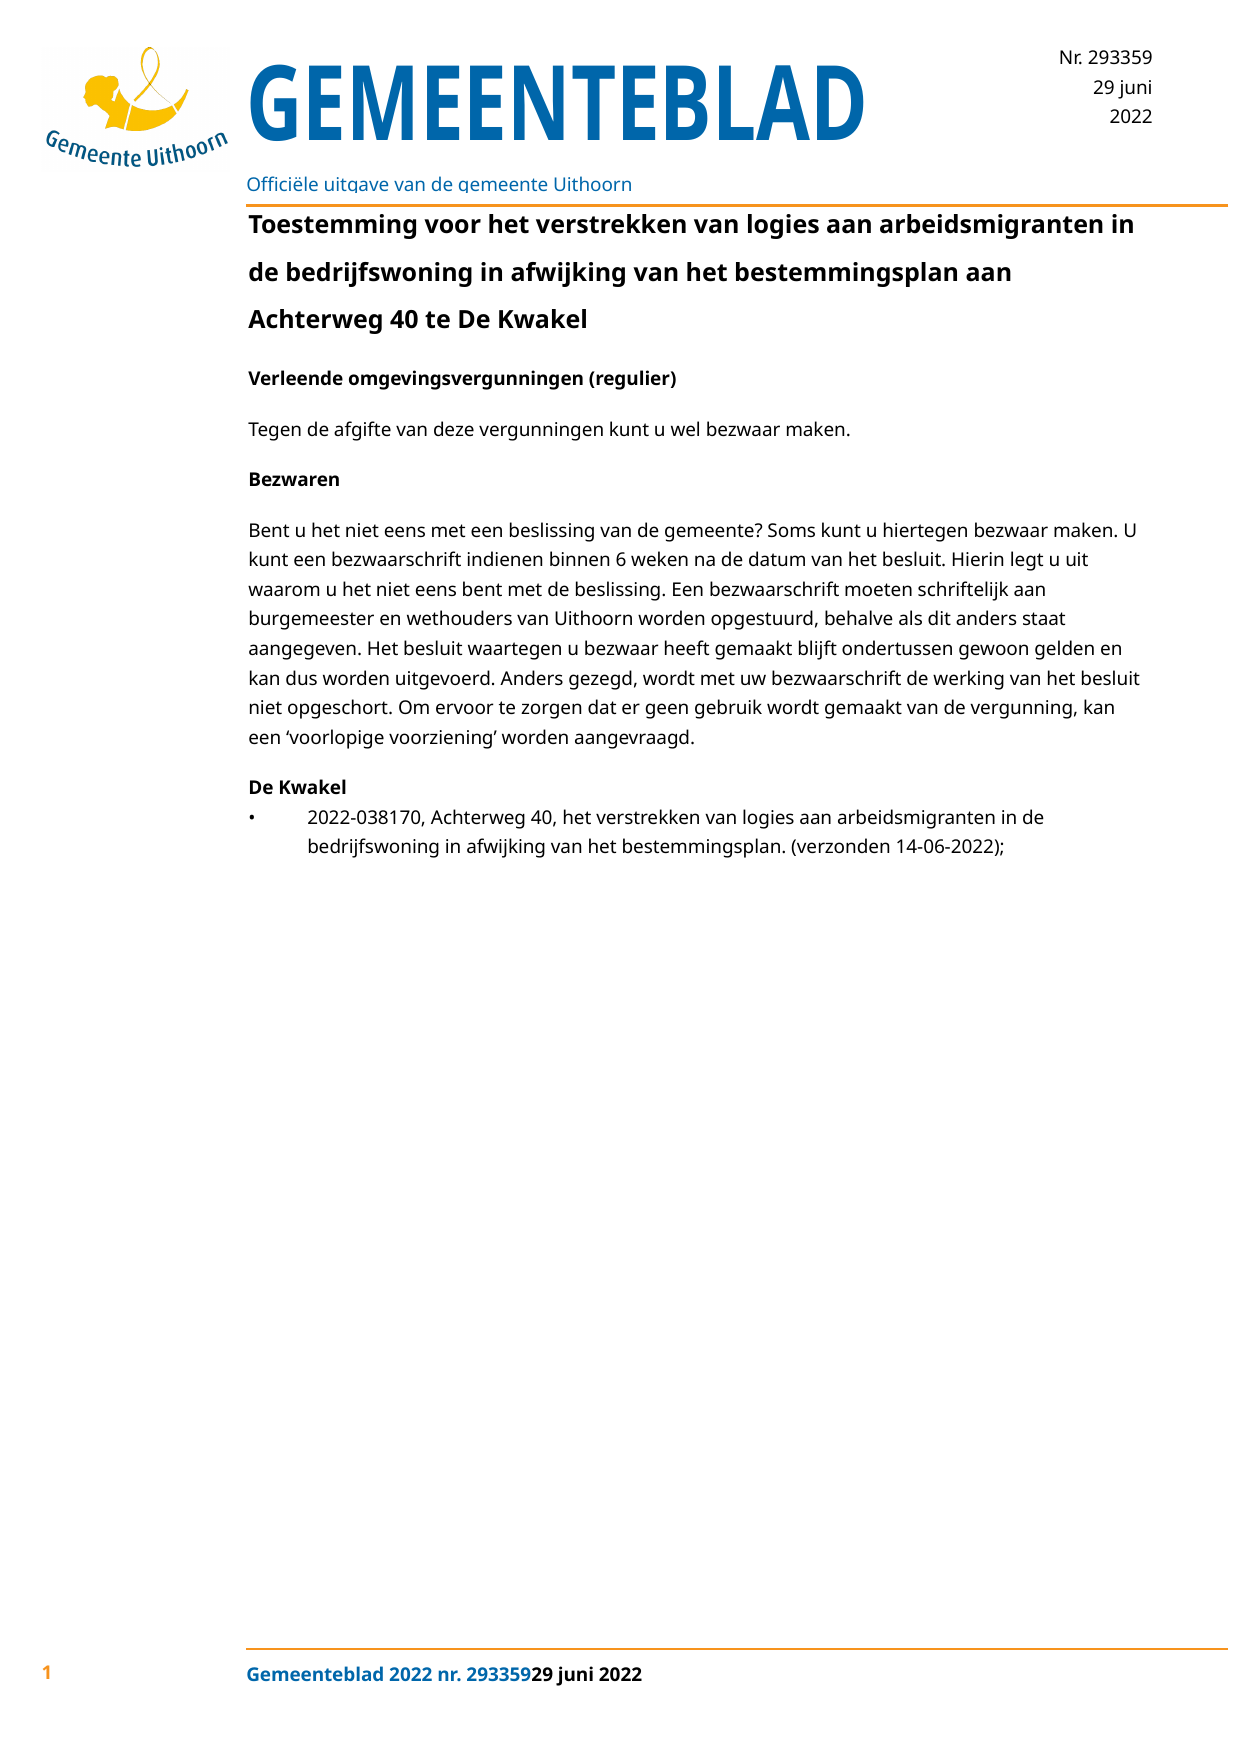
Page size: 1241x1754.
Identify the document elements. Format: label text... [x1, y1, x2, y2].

text De Kwakel [248, 774, 1152, 800]
list 2022-038170, Achterweg 40, het verstrekken van logies aan arbeidsmigranten in de bedrijfswoning in afwijking van het bestemmingsplan. (verzonden 14-06-2022); [248, 804, 1152, 859]
text Tegen de afgifte van deze vergunningen kunt u wel bezwaar maken. [248, 416, 1152, 442]
picture [41, 47, 231, 172]
text Toestemming voor het verstrekken van logies aan arbeidsmigranten in de bedrijfswoning in afwijking van het bestemmingsplan aan Achterweg 40 te De Kwakel [248, 207, 1152, 336]
text Bezwaren [248, 466, 1152, 492]
text Bent u het niet eens met een beslissing van de gemeente? Soms kunt u hiertegen bezwaar maken. U kunt een bezwaarschrift indienen binnen 6 weken na de datum van het besluit. Hierin legt u uit waarom u het niet eens bent met de beslissing. Een bezwaarschrift moeten schriftelijk aan burgemeester en wethouders van Uithoorn worden opgestuurd, behalve als dit anders staat aangegeven. Het besluit waartegen u bezwaar heeft gemaakt blijft ondertussen gewoon gelden en kan dus worden uitgevoerd. Anders gezegd, wordt met uw bezwaarschrift de werking van het besluit niet opgeschort. Om ervoor te zorgen dat er geen gebruik wordt gemaakt van de vergunning, kan een ‘voorlopige voorziening’ worden aangevraagd. [248, 517, 1152, 749]
text Verleende omgevingsvergunningen (regulier) [248, 366, 1152, 391]
